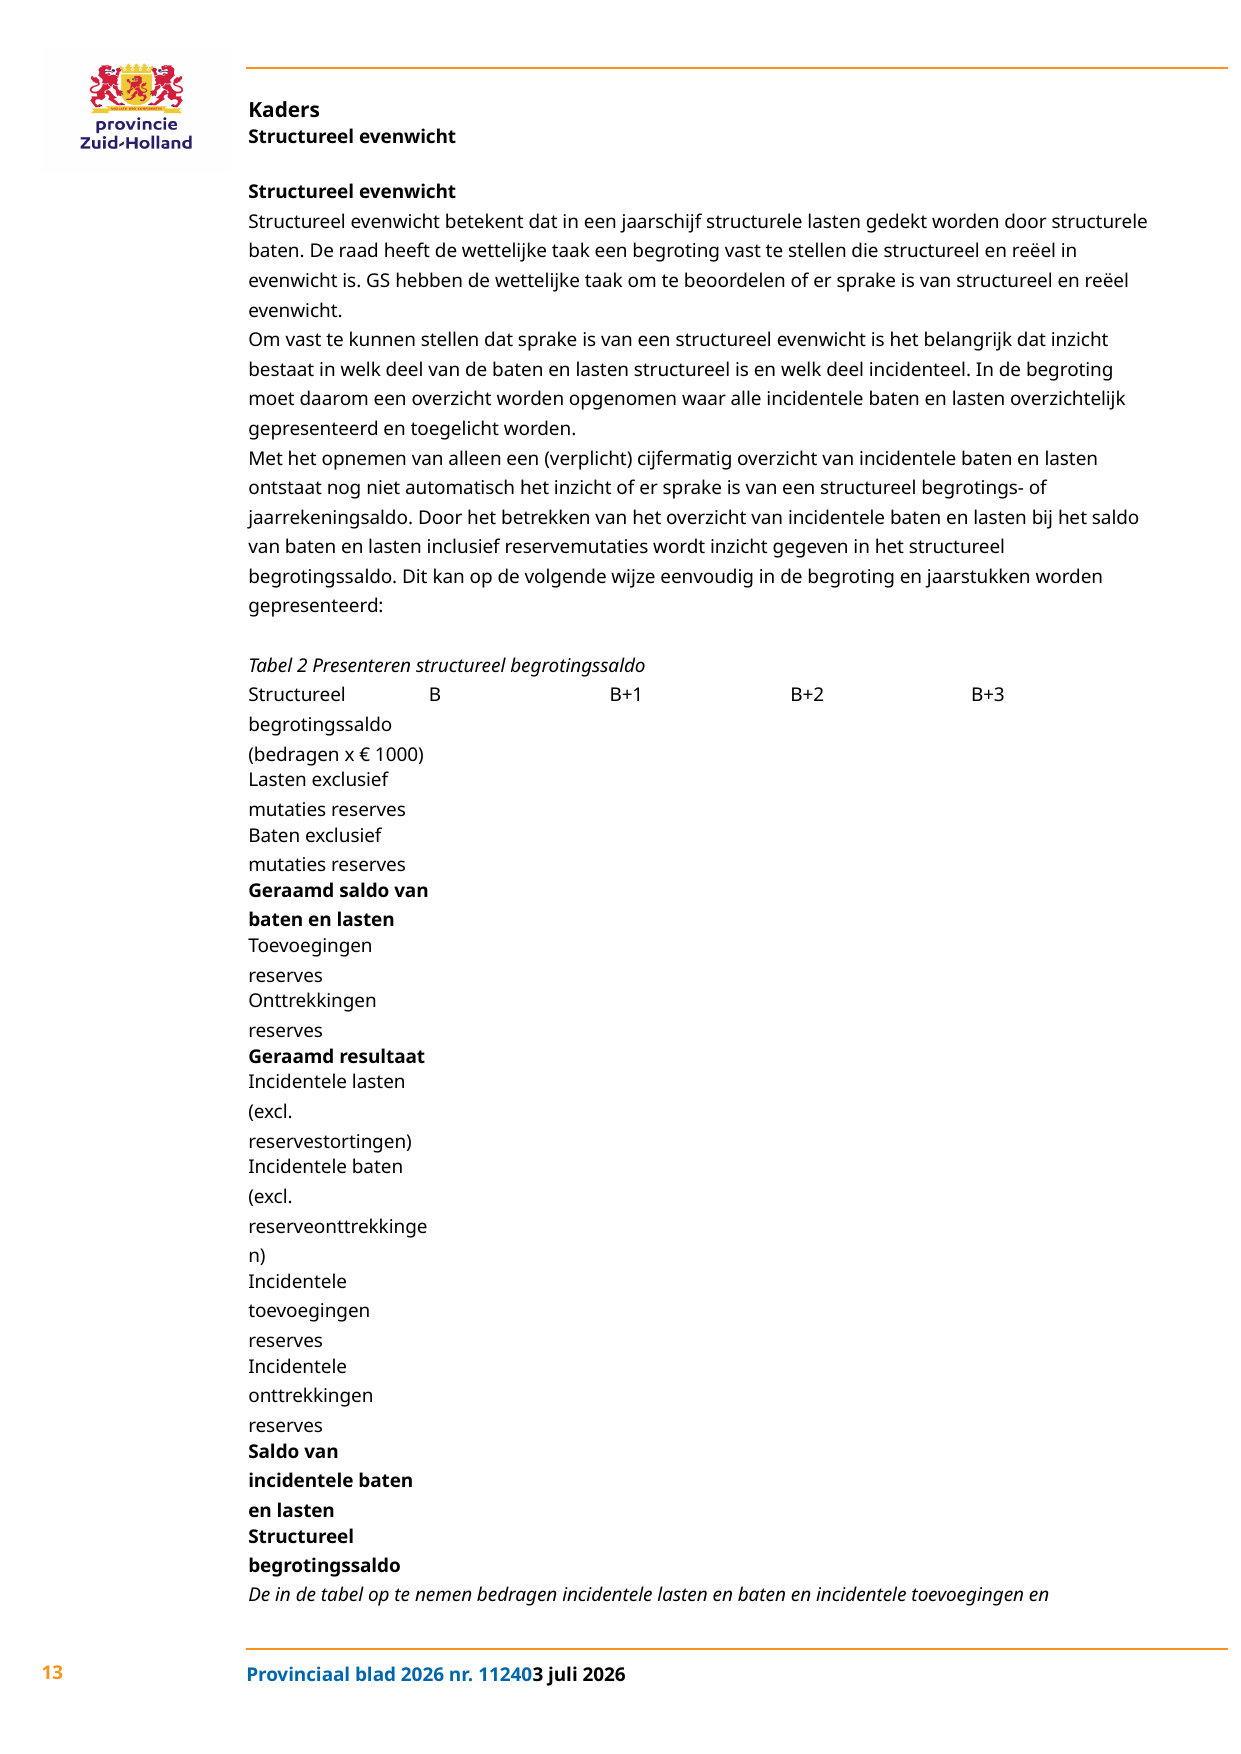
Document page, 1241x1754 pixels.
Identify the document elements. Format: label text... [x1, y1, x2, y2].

text Tabel 2 Presenteren structureel begrotingssaldo [248, 652, 1152, 678]
table_cell [971, 1154, 1152, 1268]
table_cell [429, 877, 609, 932]
text Structureel evenwicht betekent dat in een jaarschijf structurele lasten gedekt worden door structurele baten. De raad heeft de wettelijke taak een begroting vast te stellen die structureel en reëel in evenwicht is. GS hebben de wettelijke taak om te beoordelen of er sprake is van structureel en reëel evenwicht. [248, 208, 1152, 323]
table_cell [609, 877, 790, 932]
table_cell [971, 933, 1152, 988]
table_cell Incidentele lasten (excl. reservestortingen) [248, 1069, 429, 1154]
table_cell [971, 988, 1152, 1043]
text Met het opnemen van alleen een (verplicht) cijfermatig overzicht van incidentele baten en lasten ontstaat nog niet automatisch het inzicht of er sprake is van een structureel begrotings- of jaarrekeningsaldo. Door het betrekken van het overzicht van incidentele baten en lasten bij het saldo van baten en lasten inclusief reservemutaties wordt inzicht gegeven in het structureel begrotingssaldo. Dit kan op de volgende wijze eenvoudig in de begroting en jaarstukken worden gepresenteerd: [248, 445, 1152, 618]
table_cell [609, 1523, 790, 1578]
table_cell [790, 766, 971, 822]
table_cell [429, 1069, 609, 1154]
text Structureel evenwicht [248, 123, 1152, 149]
table_cell Incidentele onttrekkingen reserves [248, 1353, 429, 1438]
table_cell [609, 1154, 790, 1268]
table_cell [429, 1043, 609, 1069]
table_cell [790, 1043, 971, 1069]
table_cell Onttrekkingen reserves [248, 988, 429, 1043]
table_cell Lasten exclusief mutaties reserves [248, 766, 429, 822]
table_cell Incidentele baten (excl. reserveonttrekkingen) [248, 1154, 429, 1268]
table_cell [790, 1154, 971, 1268]
table_cell Geraamd saldo van baten en lasten [248, 877, 429, 932]
table_cell [790, 822, 971, 877]
table_cell [429, 1268, 609, 1353]
table_cell [790, 988, 971, 1043]
table_cell [971, 1268, 1152, 1353]
table_cell [429, 933, 609, 988]
table_cell [609, 1438, 790, 1523]
table_cell [609, 988, 790, 1043]
table_cell [429, 1154, 609, 1268]
table_cell [609, 822, 790, 877]
table_cell [790, 1268, 971, 1353]
table_cell Toevoegingen reserves [248, 933, 429, 988]
table_cell [971, 1353, 1152, 1438]
table_cell Incidentele toevoegingen reserves [248, 1268, 429, 1353]
text Structureel evenwicht [248, 178, 1152, 204]
picture [41, 47, 231, 172]
table_cell [429, 1353, 609, 1438]
text Kaders [248, 95, 1152, 123]
text Om vast te kunnen stellen dat sprake is van een structureel evenwicht is het belangrijk dat inzicht bestaat in welk deel van de baten en lasten structureel is en welk deel incidenteel. In de begroting moet daarom een overzicht worden opgenomen waar alle incidentele baten en lasten overzichtelijk gepresenteerd en toegelicht worden. [248, 326, 1152, 441]
table_cell [790, 877, 971, 932]
table_cell [790, 1438, 971, 1523]
table_cell [790, 1069, 971, 1154]
table_header B+1 [609, 682, 790, 766]
table_cell [971, 877, 1152, 932]
table_cell Structureel begrotingssaldo [248, 1523, 429, 1578]
table_header B [429, 682, 609, 766]
table_cell [609, 766, 790, 822]
table_cell [971, 822, 1152, 877]
table_header Structureel begrotingssaldo (bedragen x € 1000) [248, 682, 429, 766]
table_cell [971, 1523, 1152, 1578]
table_cell [429, 1523, 609, 1578]
table_cell [429, 988, 609, 1043]
table_cell [971, 766, 1152, 822]
table_cell [971, 1043, 1152, 1069]
table_cell [790, 1353, 971, 1438]
table_cell Baten exclusief mutaties reserves [248, 822, 429, 877]
table_cell [429, 1438, 609, 1523]
table_cell Geraamd resultaat [248, 1043, 429, 1069]
table_cell [609, 1268, 790, 1353]
table_cell [790, 933, 971, 988]
table_cell [609, 933, 790, 988]
table_cell [971, 1438, 1152, 1523]
table_header B+2 [790, 682, 971, 766]
table_cell [429, 822, 609, 877]
text De in de tabel op te nemen bedragen incidentele lasten en baten en incidentele toevoegingen en [248, 1581, 1152, 1607]
table_cell [609, 1069, 790, 1154]
table_header B+3 [971, 682, 1152, 766]
table_cell [609, 1353, 790, 1438]
table_cell Saldo van incidentele baten en lasten [248, 1438, 429, 1523]
table_cell [429, 766, 609, 822]
table_cell [971, 1069, 1152, 1154]
table_cell [790, 1523, 971, 1578]
table_cell [609, 1043, 790, 1069]
